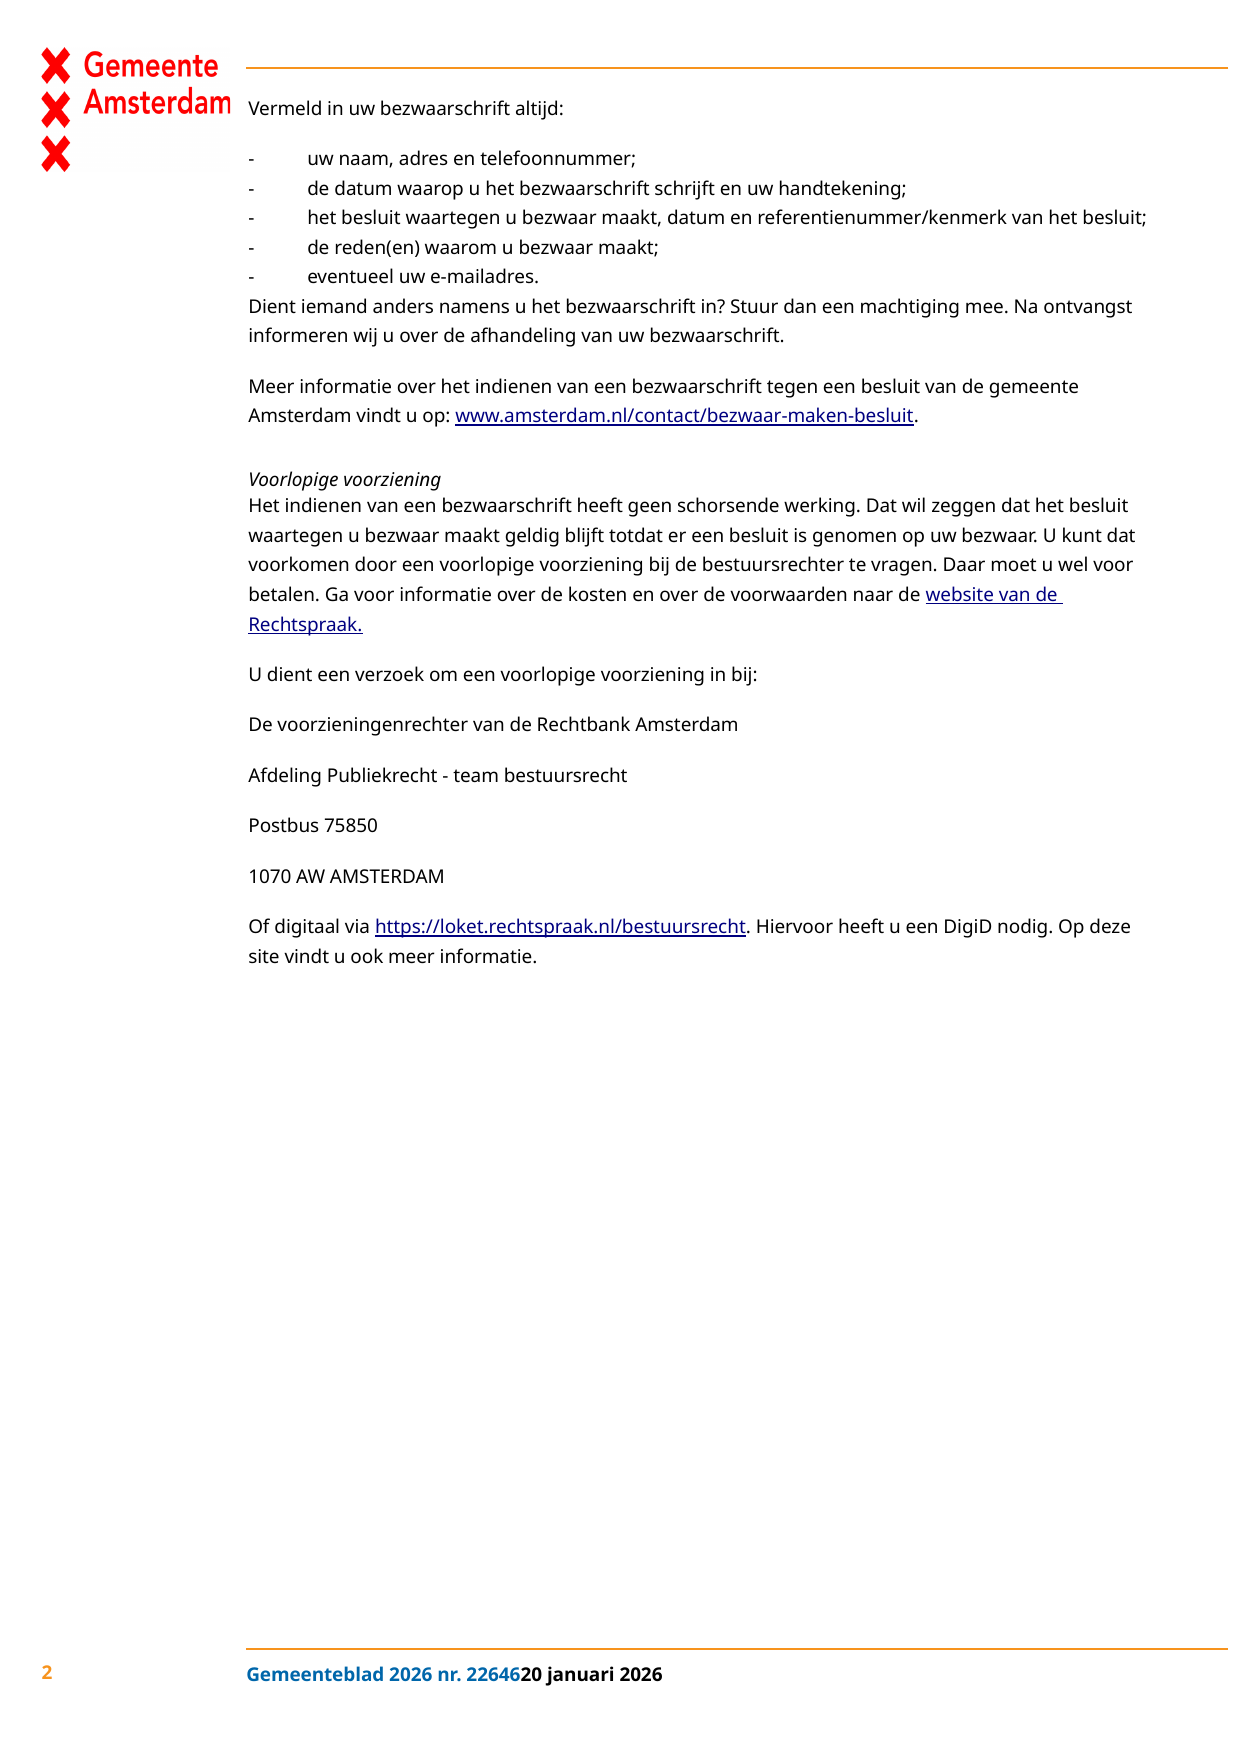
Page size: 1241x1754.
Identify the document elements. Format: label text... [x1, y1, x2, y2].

text Dient iemand anders namens u het bezwaarschrift in? Stuur dan een machtiging mee. Na ontvangst informeren wij u over de afhandeling van uw bezwaarschrift. [248, 293, 1152, 348]
text Vermeld in uw bezwaarschrift altijd: [248, 95, 1152, 121]
picture [41, 47, 231, 172]
text Voorlopige voorziening [248, 467, 1152, 492]
text Het indienen van een bezwaarschrift heeft geen schorsende werking. Dat wil zeggen dat het besluit waartegen u bezwaar maakt geldig blijft totdat er een besluit is genomen op uw bezwaar. U kunt dat voorkomen door een voorlopige voorziening bij de bestuursrechter te vragen. Daar moet u wel voor betalen. Ga voor informatie over de kosten en over de voorwaarden naar de website van de Rechtspraak. [248, 492, 1152, 636]
list eventueel uw e-mailadres. [248, 263, 1152, 289]
text Meer informatie over het indienen van een bezwaarschrift tegen een besluit van de gemeente Amsterdam vindt u op: www.amsterdam.nl/contact/bezwaar-maken-besluit. [248, 373, 1152, 428]
text Of digitaal via https://loket.rechtspraak.nl/bestuursrecht. Hiervoor heeft u een DigiD nodig. Op deze site vindt u ook meer informatie. [248, 913, 1152, 968]
text Afdeling Publiekrecht - team bestuursrecht [248, 762, 1152, 788]
list de datum waarop u het bezwaarschrift schrijft en uw handtekening; [248, 175, 1152, 201]
list de reden(en) waarom u bezwaar maakt; [248, 234, 1152, 260]
text U dient een verzoek om een voorlopige voorziening in bij: [248, 661, 1152, 687]
list het besluit waartegen u bezwaar maakt, datum en referentienummer/kenmerk van het besluit; [248, 204, 1152, 230]
text De voorzieningenrechter van de Rechtbank Amsterdam [248, 712, 1152, 737]
list uw naam, adres en telefoonnummer; [248, 145, 1152, 171]
text Postbus 75850 [248, 812, 1152, 838]
text 1070 AW AMSTERDAM [248, 863, 1152, 888]
